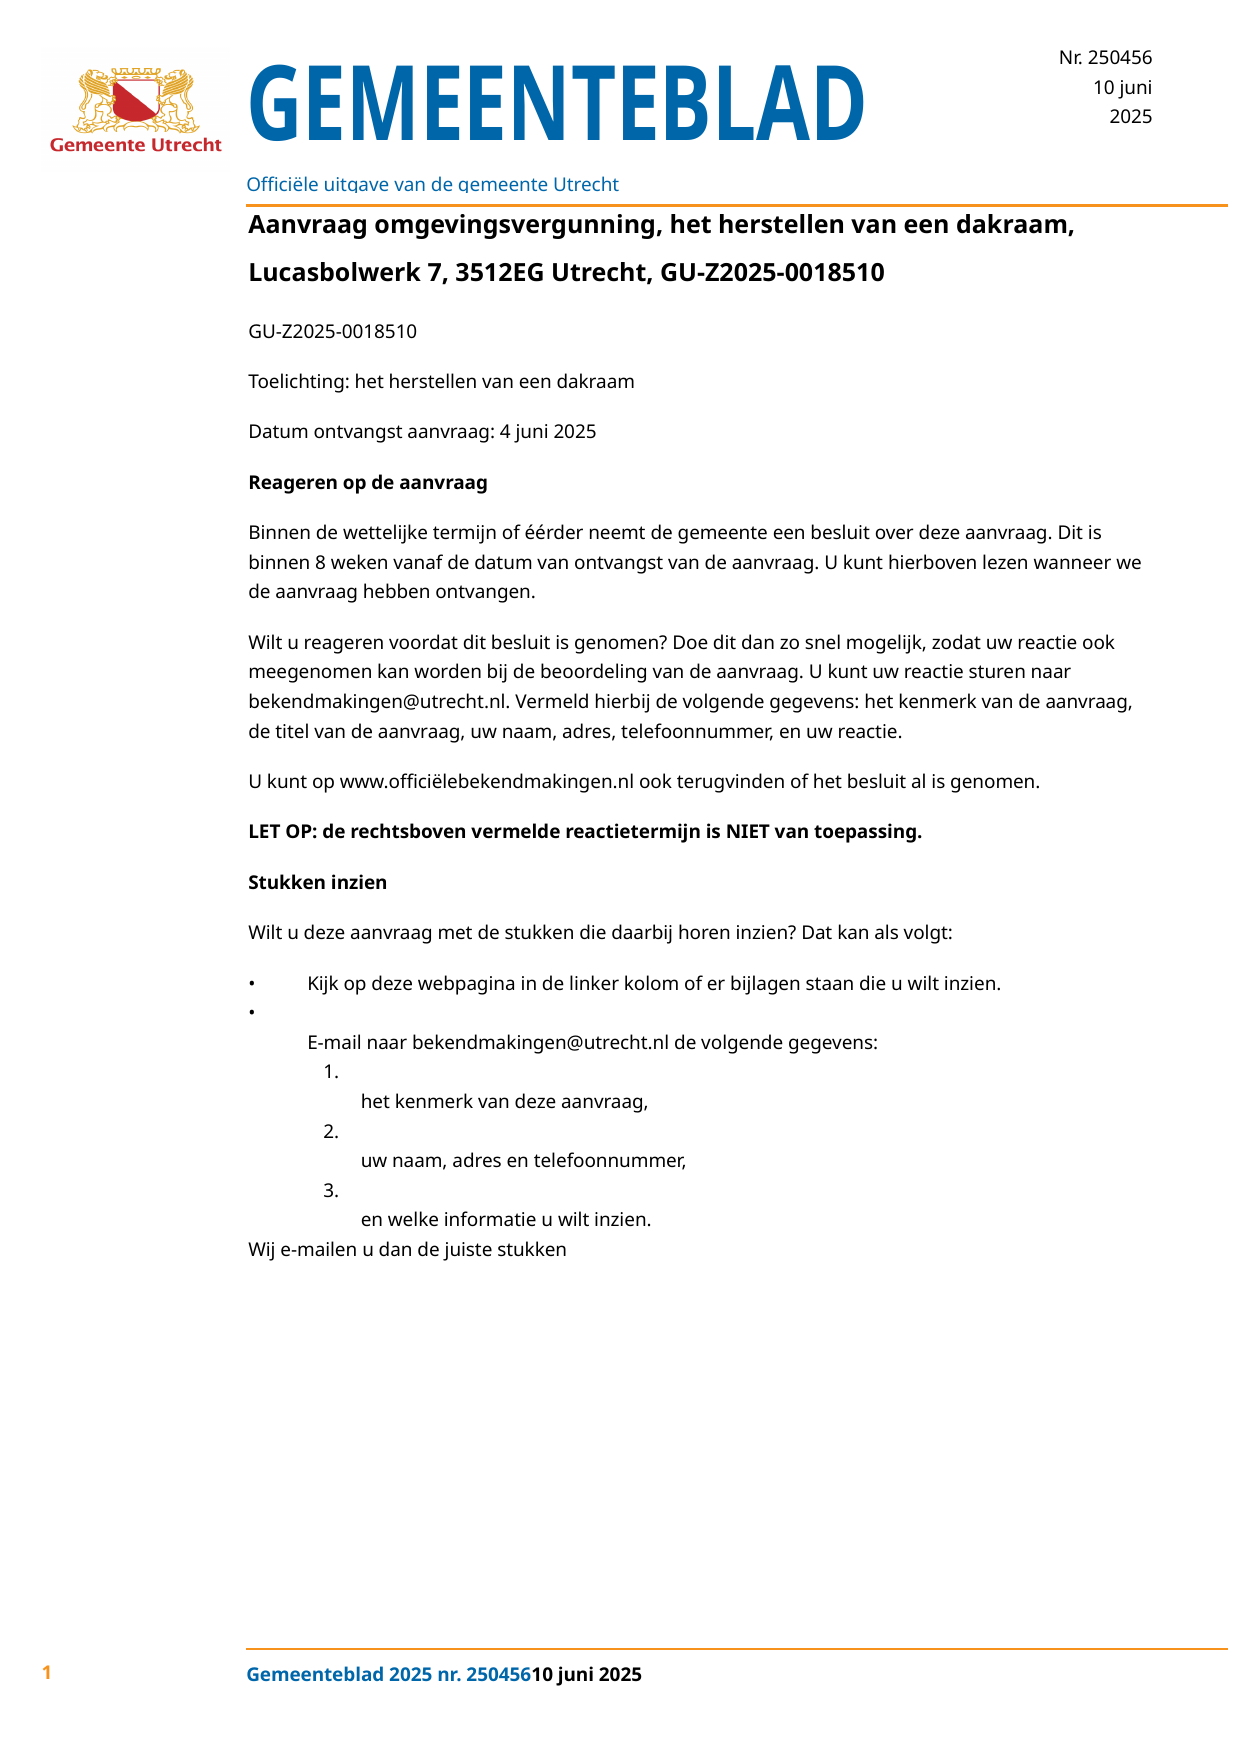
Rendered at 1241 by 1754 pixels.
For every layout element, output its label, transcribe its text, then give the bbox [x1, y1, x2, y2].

text Wilt u deze aanvraag met de stukken die daarbij horen inzien? Dat kan als volgt: [248, 919, 1152, 945]
text Datum ontvangst aanvraag: 4 juni 2025 [248, 419, 1152, 444]
text U kunt op www.officiëlebekendmakingen.nl ook terugvinden of het besluit al is genomen. [248, 768, 1152, 794]
text Reageren op de aanvraag [248, 469, 1152, 495]
list en welke informatie u wilt inzien. [323, 1207, 1152, 1232]
list E-mail naar bekendmakingen@utrecht.nl de volgende gegevens: [248, 1029, 1152, 1055]
list het kenmerk van deze aanvraag, [323, 1088, 1152, 1114]
text Toelichting: het herstellen van een dakraam [248, 368, 1152, 394]
text GU-Z2025-0018510 [248, 318, 1152, 344]
text Binnen de wettelijke termijn of éérder neemt de gemeente een besluit over deze aanvraag. Dit is binnen 8 weken vanaf de datum van ontvangst van de aanvraag. U kunt hierboven lezen wanneer we de aanvraag hebben ontvangen. [248, 519, 1152, 604]
text Wij e-mailen u dan de juiste stukken [248, 1236, 1152, 1262]
picture [41, 47, 231, 172]
list Kijk op deze webpagina in de linker kolom of er bijlagen staan die u wilt inzien. [248, 970, 1152, 996]
text Wilt u reageren voordat dit besluit is genomen? Doe dit dan zo snel mogelijk, zodat uw reactie ook meegenomen kan worden bij de beoordeling van de aanvraag. U kunt uw reactie sturen naar bekendmakingen@utrecht.nl. Vermeld hierbij de volgende gegevens: het kenmerk van de aanvraag, de titel van de aanvraag, uw naam, adres, telefoonnummer, en uw reactie. [248, 629, 1152, 744]
list uw naam, adres en telefoonnummer, [323, 1147, 1152, 1173]
text Stukken inzien [248, 869, 1152, 895]
text LET OP: de rechtsboven vermelde reactietermijn is NIET van toepassing. [248, 819, 1152, 844]
text Aanvraag omgevingsvergunning, het herstellen van een dakraam, Lucasbolwerk 7, 3512EG Utrecht, GU-Z2025-0018510 [248, 207, 1152, 288]
